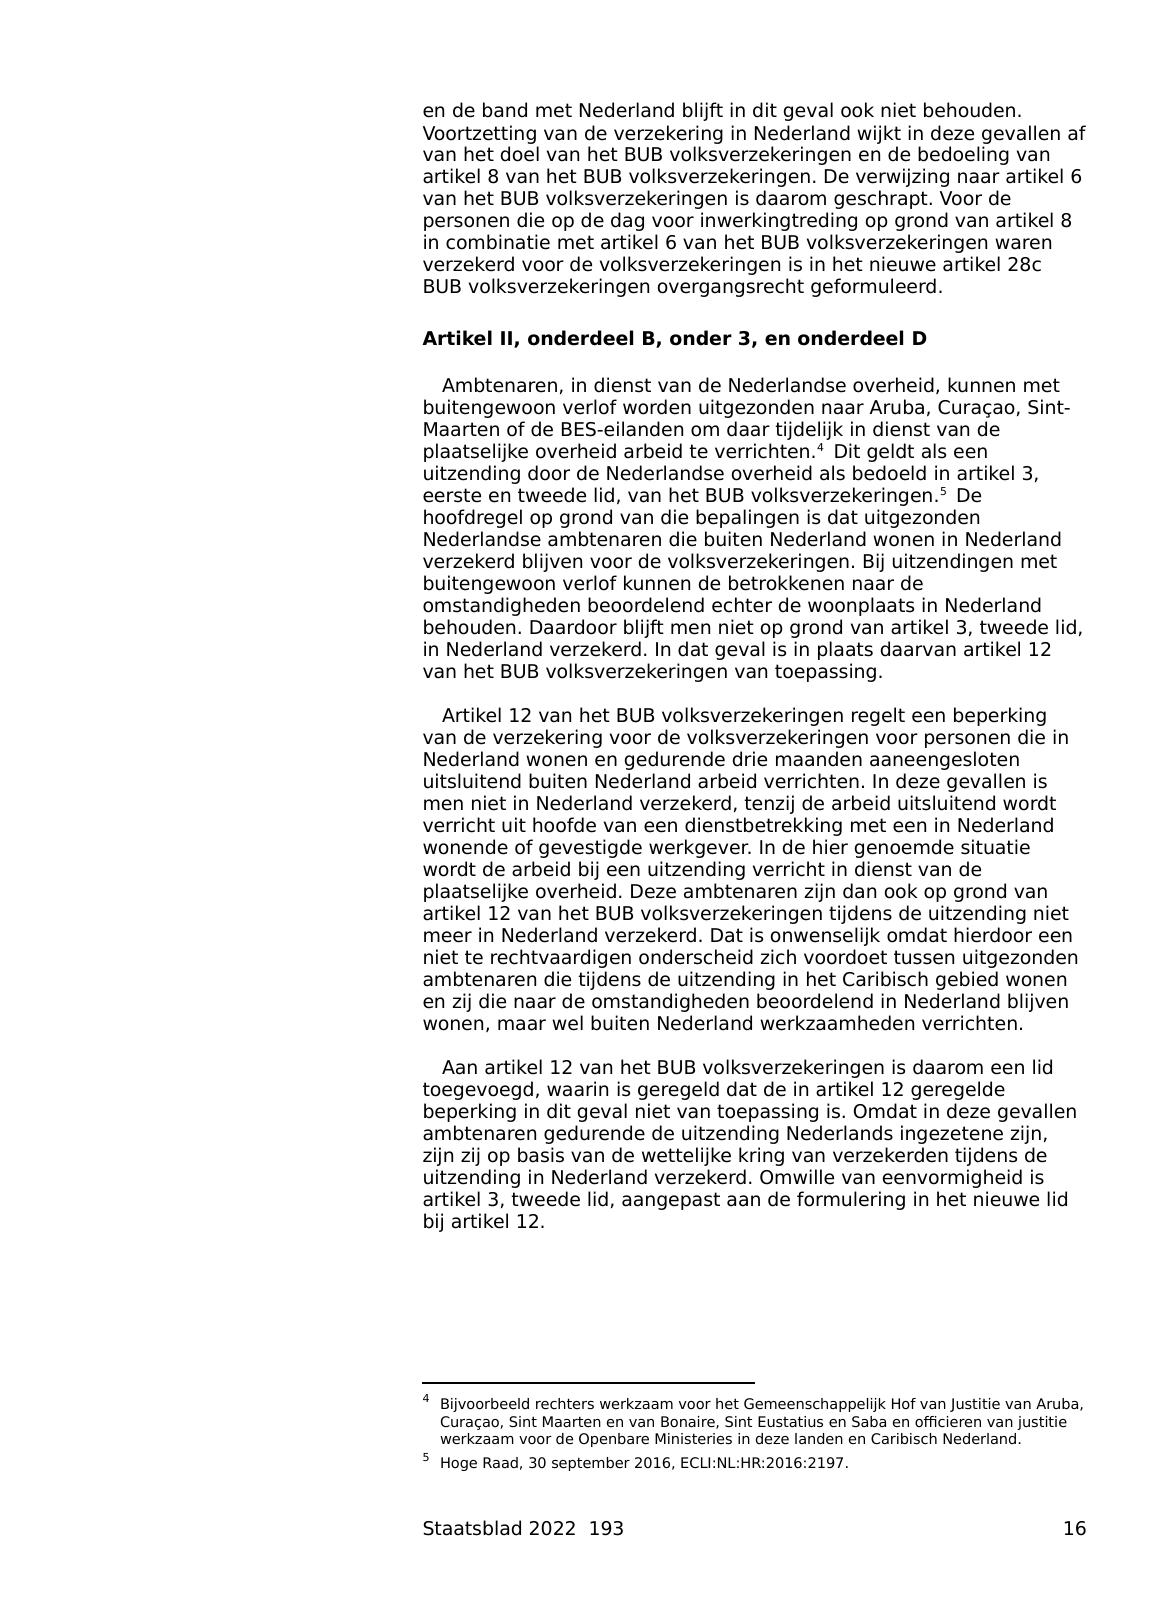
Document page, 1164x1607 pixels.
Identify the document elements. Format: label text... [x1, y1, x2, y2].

subtitle Artikel II, onderdeel B, onder 3, en onderdeel D [422, 328, 1087, 350]
text Bijvoorbeeld rechters werkzaam voor het Gemeenschappelijk Hof van Justitie van Aruba, Curaçao, Sint Maarten en van Bonaire, Sint Eustatius en Saba en officieren van justitie werkzaam voor de Openbare Ministeries in deze landen en Caribisch Nederland. [422, 1392, 1087, 1448]
text Hoge Raad, 30 september 2016, ECLI:NL:HR:2016:2197. [422, 1451, 1087, 1473]
text Ambtenaren, in dienst van de Nederlandse overheid, kunnen met buitengewoon verlof worden uitgezonden naar Aruba, Curaçao, Sint-Maarten of de BES-eilanden om daar tijdelijk in dienst van de plaatselijke overheid arbeid te verrichten. Dit geldt als een uitzending door de Nederlandse overheid als bedoeld in artikel 3, eerste en tweede lid, van het BUB volksverzekeringen. De hoofdregel op grond van die bepalingen is dat uitgezonden Nederlandse ambtenaren die buiten Nederland wonen in Nederland verzekerd blijven voor de volksverzekeringen. Bij uitzendingen met buitengewoon verlof kunnen de betrokkenen naar de omstandigheden beoordelend echter de woonplaats in Nederland behouden. Daardoor blijft men niet op grond van artikel 3, tweede lid, in Nederland verzekerd. In dat geval is in plaats daarvan artikel 12 van het BUB volksverzekeringen van toepassing. [422, 375, 1087, 683]
text Artikel 12 van het BUB volksverzekeringen regelt een beperking van de verzekering voor de volksverzekeringen voor personen die in Nederland wonen en gedurende drie maanden aaneengesloten uitsluitend buiten Nederland arbeid verrichten. In deze gevallen is men niet in Nederland verzekerd, tenzij de arbeid uitsluitend wordt verricht uit hoofde van een dienstbetrekking met een in Nederland wonende of gevestigde werkgever. In de hier genoemde situatie wordt de arbeid bij een uitzending verricht in dienst van de plaatselijke overheid. Deze ambtenaren zijn dan ook op grond van artikel 12 van het BUB volksverzekeringen tijdens de uitzending niet meer in Nederland verzekerd. Dat is onwenselijk omdat hierdoor een niet te rechtvaardigen onderscheid zich voordoet tussen uitgezonden ambtenaren die tijdens de uitzending in het Caribisch gebied wonen en zij die naar de omstandigheden beoordelend in Nederland blijven wonen, maar wel buiten Nederland werkzaamheden verrichten. [422, 705, 1087, 1035]
text Aan artikel 12 van het BUB volksverzekeringen is daarom een lid toegevoegd, waarin is geregeld dat de in artikel 12 geregelde beperking in dit geval niet van toepassing is. Omdat in deze gevallen ambtenaren gedurende de uitzending Nederlands ingezetene zijn, zijn zij op basis van de wettelijke kring van verzekerden tijdens de uitzending in Nederland verzekerd. Omwille van eenvormigheid is artikel 3, tweede lid, aangepast aan de formulering in het nieuwe lid bij artikel 12. [422, 1057, 1087, 1233]
text en de band met Nederland blijft in dit geval ook niet behouden. Voortzetting van de verzekering in Nederland wijkt in deze gevallen af van het doel van het BUB volksverzekeringen en de bedoeling van artikel 8 van het BUB volksverzekeringen. De verwijzing naar artikel 6 van het BUB volksverzekeringen is daarom geschrapt. Voor de personen die op de dag voor inwerkingtreding op grond van artikel 8 in combinatie met artikel 6 van het BUB volksverzekeringen waren verzekerd voor de volksverzekeringen is in het nieuwe artikel 28c BUB volksverzekeringen overgangsrecht geformuleerd. [422, 100, 1087, 298]
